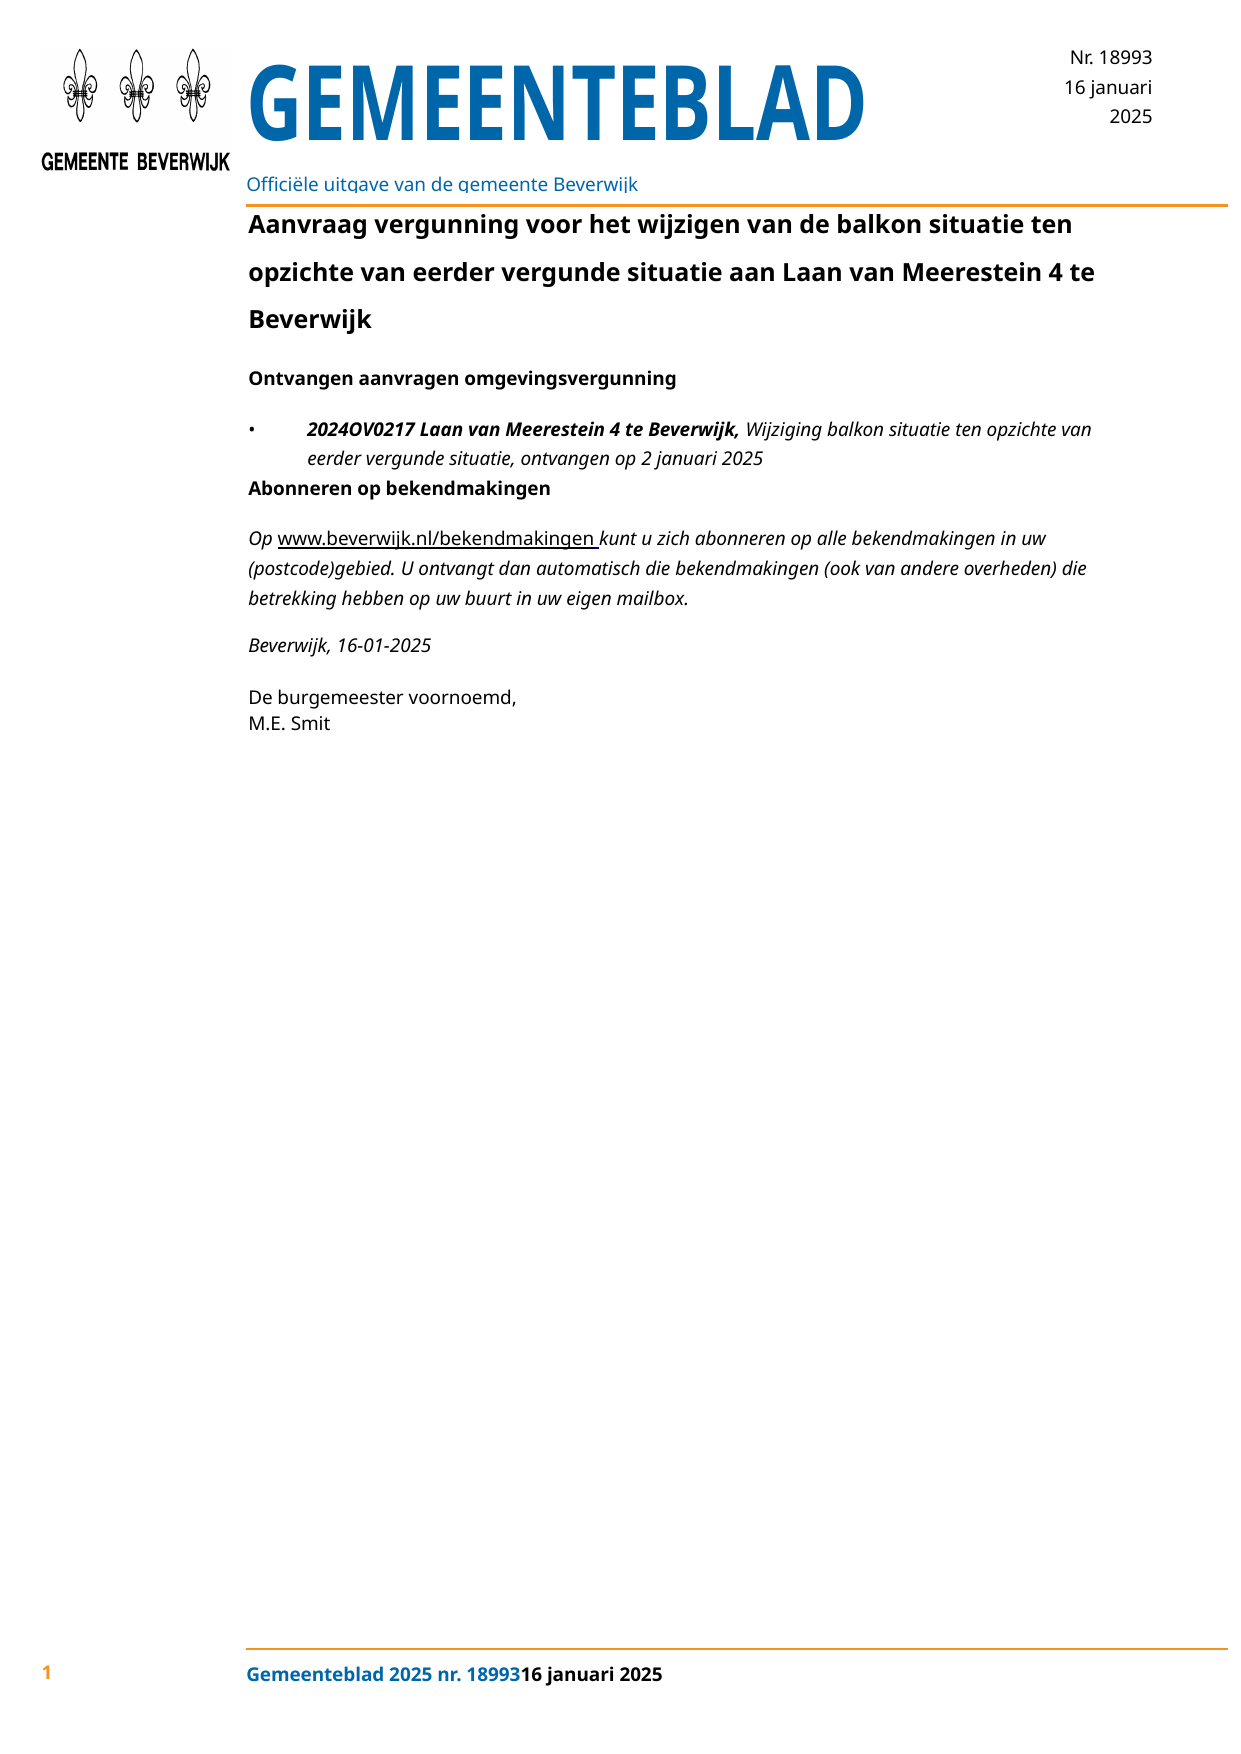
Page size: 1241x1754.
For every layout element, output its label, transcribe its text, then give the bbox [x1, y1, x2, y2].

text M.E. Smit [248, 710, 1152, 735]
list 2024OV0217 Laan van Meerestein 4 te Beverwijk, Wijziging balkon situatie ten opzichte van eerder vergunde situatie, ontvangen op 2 januari 2025 [248, 416, 1152, 471]
text Beverwijk, 16-01-2025 [248, 632, 1152, 658]
text Abonneren op bekendmakingen [248, 475, 1152, 501]
text Aanvraag vergunning voor het wijzigen van de balkon situatie ten opzichte van eerder vergunde situatie aan Laan van Meerestein 4 te Beverwijk [248, 207, 1152, 336]
text Ontvangen aanvragen omgevingsvergunning [248, 366, 1152, 391]
picture [41, 47, 231, 172]
text De burgemeester voornoemd, [248, 684, 1152, 710]
text Op www.beverwijk.nl/bekendmakingen kunt u zich abonneren op alle bekendmakingen in uw (postcode)gebied. U ontvangt dan automatisch die bekendmakingen (ook van andere overheden) die betrekking hebben op uw buurt in uw eigen mailbox. [248, 526, 1152, 610]
